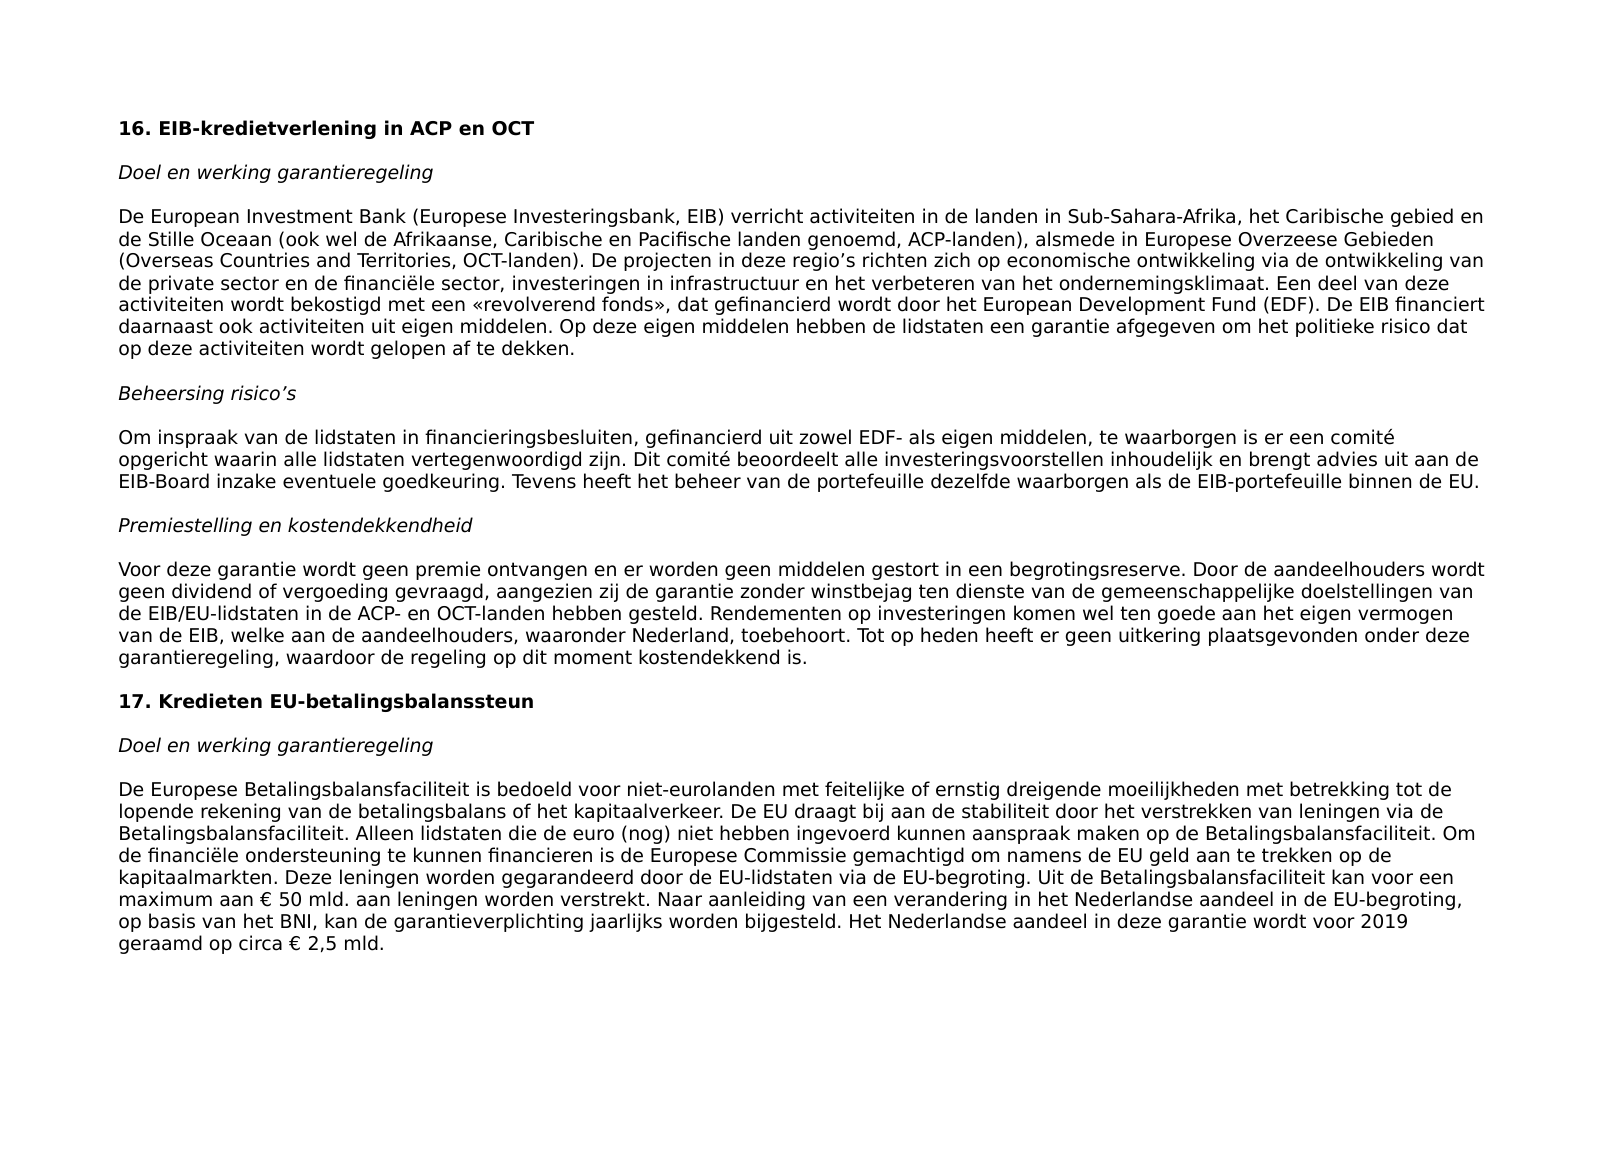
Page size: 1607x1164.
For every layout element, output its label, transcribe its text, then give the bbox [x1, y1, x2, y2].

text Om inspraak van de lidstaten in financieringsbesluiten, gefinancierd uit zowel EDF- als eigen middelen, te waarborgen is er een comité opgericht waarin alle lidstaten vertegenwoordigd zijn. Dit comité beoordeelt alle investeringsvoorstellen inhoudelijk en brengt advies uit aan de EIB-Board inzake eventuele goedkeuring. Tevens heeft het beheer van de portefeuille dezelfde waarborgen als de EIB-portefeuille binnen de EU. [118, 427, 1488, 493]
subtitle Beheersing risico’s [118, 382, 1488, 404]
subtitle Premiestelling en kostendekkendheid [118, 515, 1488, 537]
subtitle Doel en werking garantieregeling [118, 162, 1488, 184]
text Voor deze garantie wordt geen premie ontvangen en er worden geen middelen gestort in een begrotingsreserve. Door de aandeelhouders wordt geen dividend of vergoeding gevraagd, aangezien zij de garantie zonder winstbejag ten dienste van de gemeenschappelijke doelstellingen van de EIB/EU-lidstaten in de ACP- en OCT-landen hebben gesteld. Rendementen op investeringen komen wel ten goede aan het eigen vermogen van de EIB, welke aan de aandeelhouders, waaronder Nederland, toebehoort. Tot op heden heeft er geen uitkering plaatsgevonden onder deze garantieregeling, waardoor de regeling op dit moment kostendekkend is. [118, 559, 1488, 669]
text De European Investment Bank (Europese Investeringsbank, EIB) verricht activiteiten in de landen in Sub-Sahara-Afrika, het Caribische gebied en de Stille Oceaan (ook wel de Afrikaanse, Caribische en Pacifische landen genoemd, ACP-landen), alsmede in Europese Overzeese Gebieden (Overseas Countries and Territories, OCT-landen). De projecten in deze regio’s richten zich op economische ontwikkeling via de ontwikkeling van de private sector en de financiële sector, investeringen in infrastructuur en het verbeteren van het ondernemingsklimaat. Een deel van deze activiteiten wordt bekostigd met een «revolverend fonds», dat gefinancierd wordt door het European Development Fund (EDF). De EIB financiert daarnaast ook activiteiten uit eigen middelen. Op deze eigen middelen hebben de lidstaten een garantie afgegeven om het politieke risico dat op deze activiteiten wordt gelopen af te dekken. [118, 206, 1488, 360]
subtitle 16. EIB-kredietverlening in ACP en OCT [118, 118, 1488, 140]
text De Europese Betalingsbalansfaciliteit is bedoeld voor niet-eurolanden met feitelijke of ernstig dreigende moeilijkheden met betrekking tot de lopende rekening van de betalingsbalans of het kapitaalverkeer. De EU draagt bij aan de stabiliteit door het verstrekken van leningen via de Betalingsbalansfaciliteit. Alleen lidstaten die de euro (nog) niet hebben ingevoerd kunnen aanspraak maken op de Betalingsbalansfaciliteit. Om de financiële ondersteuning te kunnen financieren is de Europese Commissie gemachtigd om namens de EU geld aan te trekken op de kapitaalmarkten. Deze leningen worden gegarandeerd door de EU-lidstaten via de EU-begroting. Uit de Betalingsbalansfaciliteit kan voor een maximum aan € 50 mld. aan leningen worden verstrekt. Naar aanleiding van een verandering in het Nederlandse aandeel in de EU-begroting, op basis van het BNI, kan de garantieverplichting jaarlijks worden bijgesteld. Het Nederlandse aandeel in deze garantie wordt voor 2019 geraamd op circa € 2,5 mld. [118, 779, 1488, 955]
subtitle Doel en werking garantieregeling [118, 735, 1488, 757]
subtitle 17. Kredieten EU-betalingsbalanssteun [118, 691, 1488, 713]
